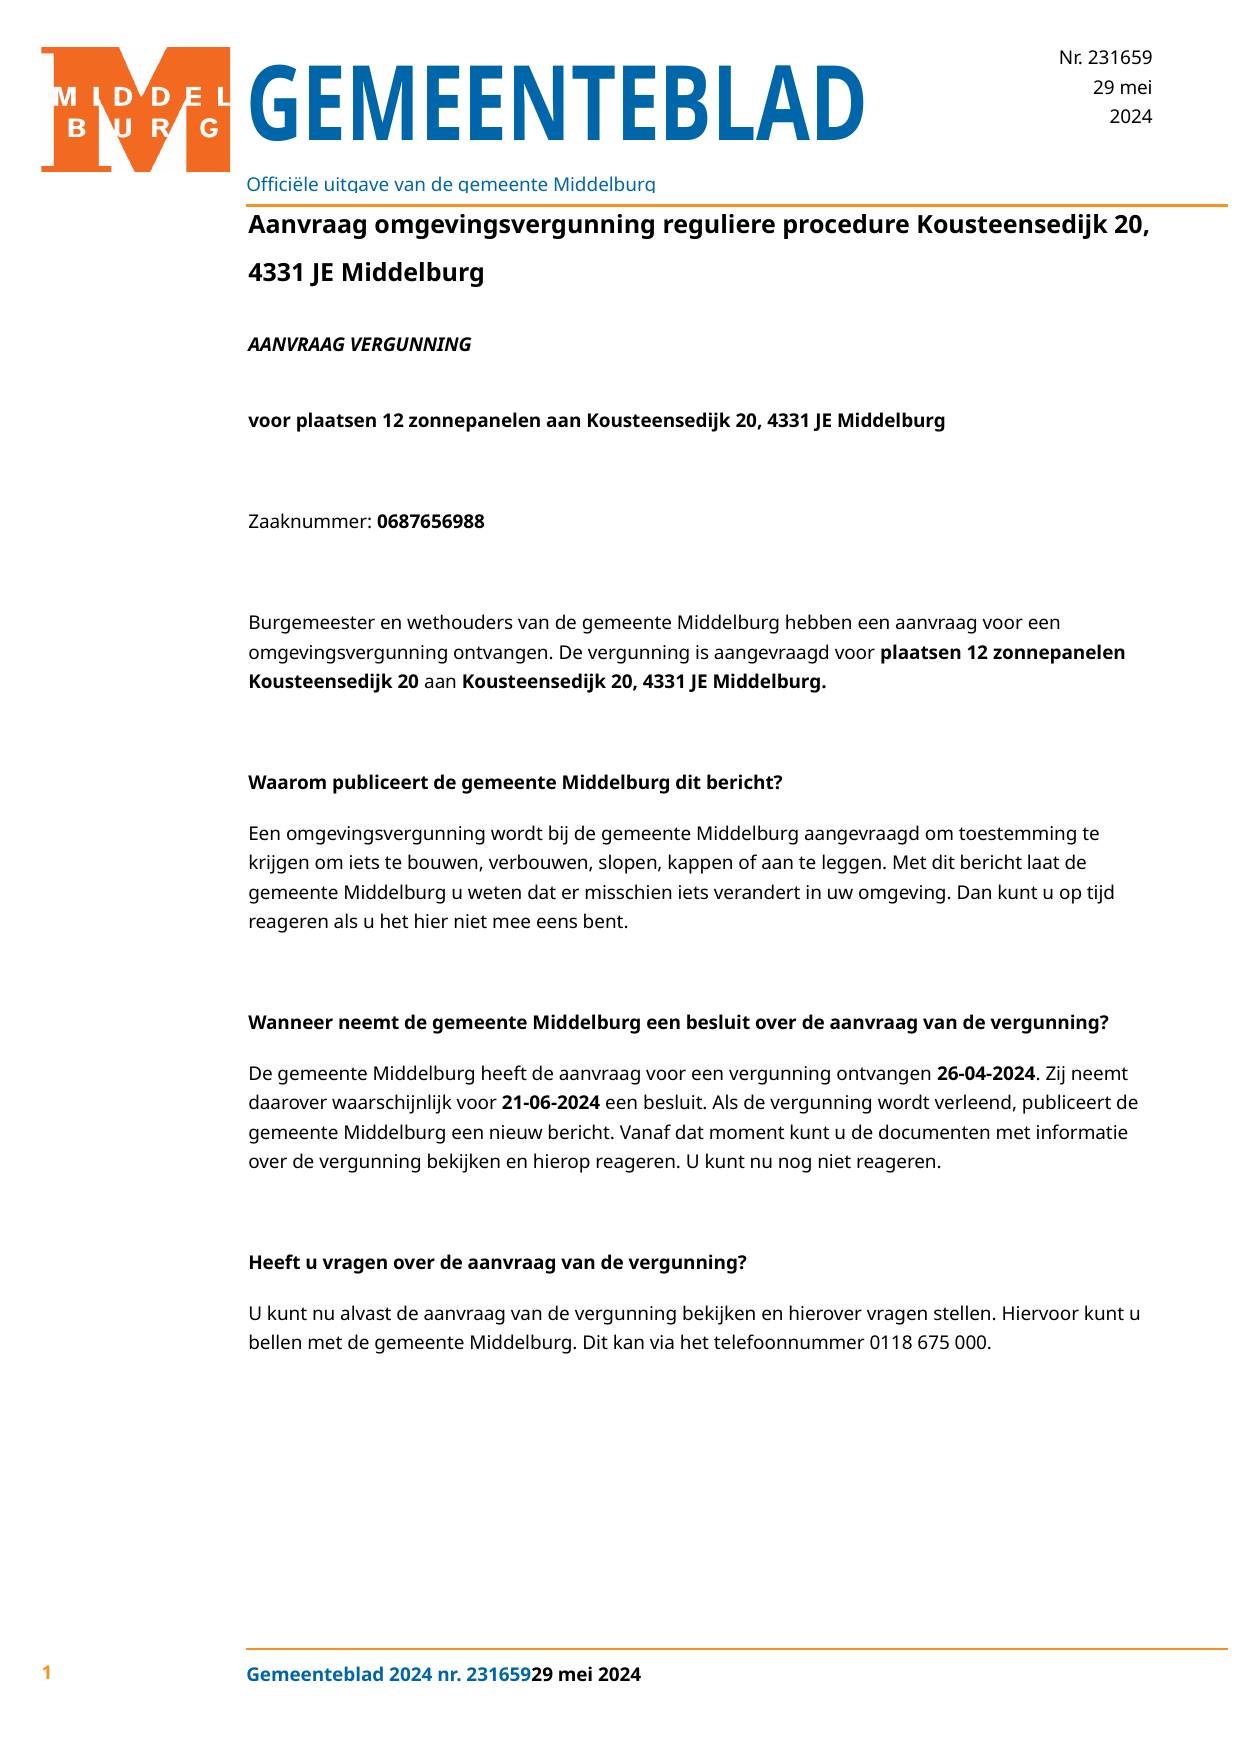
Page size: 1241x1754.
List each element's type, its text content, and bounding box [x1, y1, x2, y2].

text Heeft u vragen over de aanvraag van de vergunning? [248, 1249, 1152, 1275]
text Wanneer neemt de gemeente Middelburg een besluit over de aanvraag van de vergunning? [248, 1009, 1152, 1035]
text Aanvraag omgevingsvergunning reguliere procedure Kousteensedijk 20, 4331 JE Middelburg [248, 207, 1152, 288]
text Zaaknummer: 0687656988 [248, 508, 1152, 534]
text De gemeente Middelburg heeft de aanvraag voor een vergunning ontvangen 26-04-2024. Zij neemt daarover waarschijnlijk voor 21-06-2024 een besluit. Als de vergunning wordt verleend, publiceert de gemeente Middelburg een nieuw bericht. Vanaf dat moment kunt u de documenten met informatie over de vergunning bekijken en hierop reageren. U kunt nu nog niet reageren. [248, 1060, 1152, 1174]
text Burgemeester en wethouders van de gemeente Middelburg hebben een aanvraag voor een omgevingsvergunning ontvangen. De vergunning is aangevraagd voor plaatsen 12 zonnepanelen Kousteensedijk 20 aan Kousteensedijk 20, 4331 JE Middelburg. [248, 609, 1152, 694]
text Een omgevingsvergunning wordt bij de gemeente Middelburg aangevraagd om toestemming te krijgen om iets te bouwen, verbouwen, slopen, kappen of aan te leggen. Met dit bericht laat de gemeente Middelburg u weten dat er misschien iets verandert in uw omgeving. Dan kunt u op tijd reageren als u het hier niet mee eens bent. [248, 820, 1152, 934]
text voor plaatsen 12 zonnepanelen aan Kousteensedijk 20, 4331 JE Middelburg [248, 408, 1152, 433]
picture [41, 47, 231, 172]
text AANVRAAG VERGUNNING [248, 331, 1152, 357]
text Waarom publiceert de gemeente Middelburg dit bericht? [248, 769, 1152, 795]
text U kunt nu alvast de aanvraag van de vergunning bekijken en hierover vragen stellen. Hiervoor kunt u bellen met de gemeente Middelburg. Dit kan via het telefoonnummer 0118 675 000. [248, 1300, 1152, 1355]
